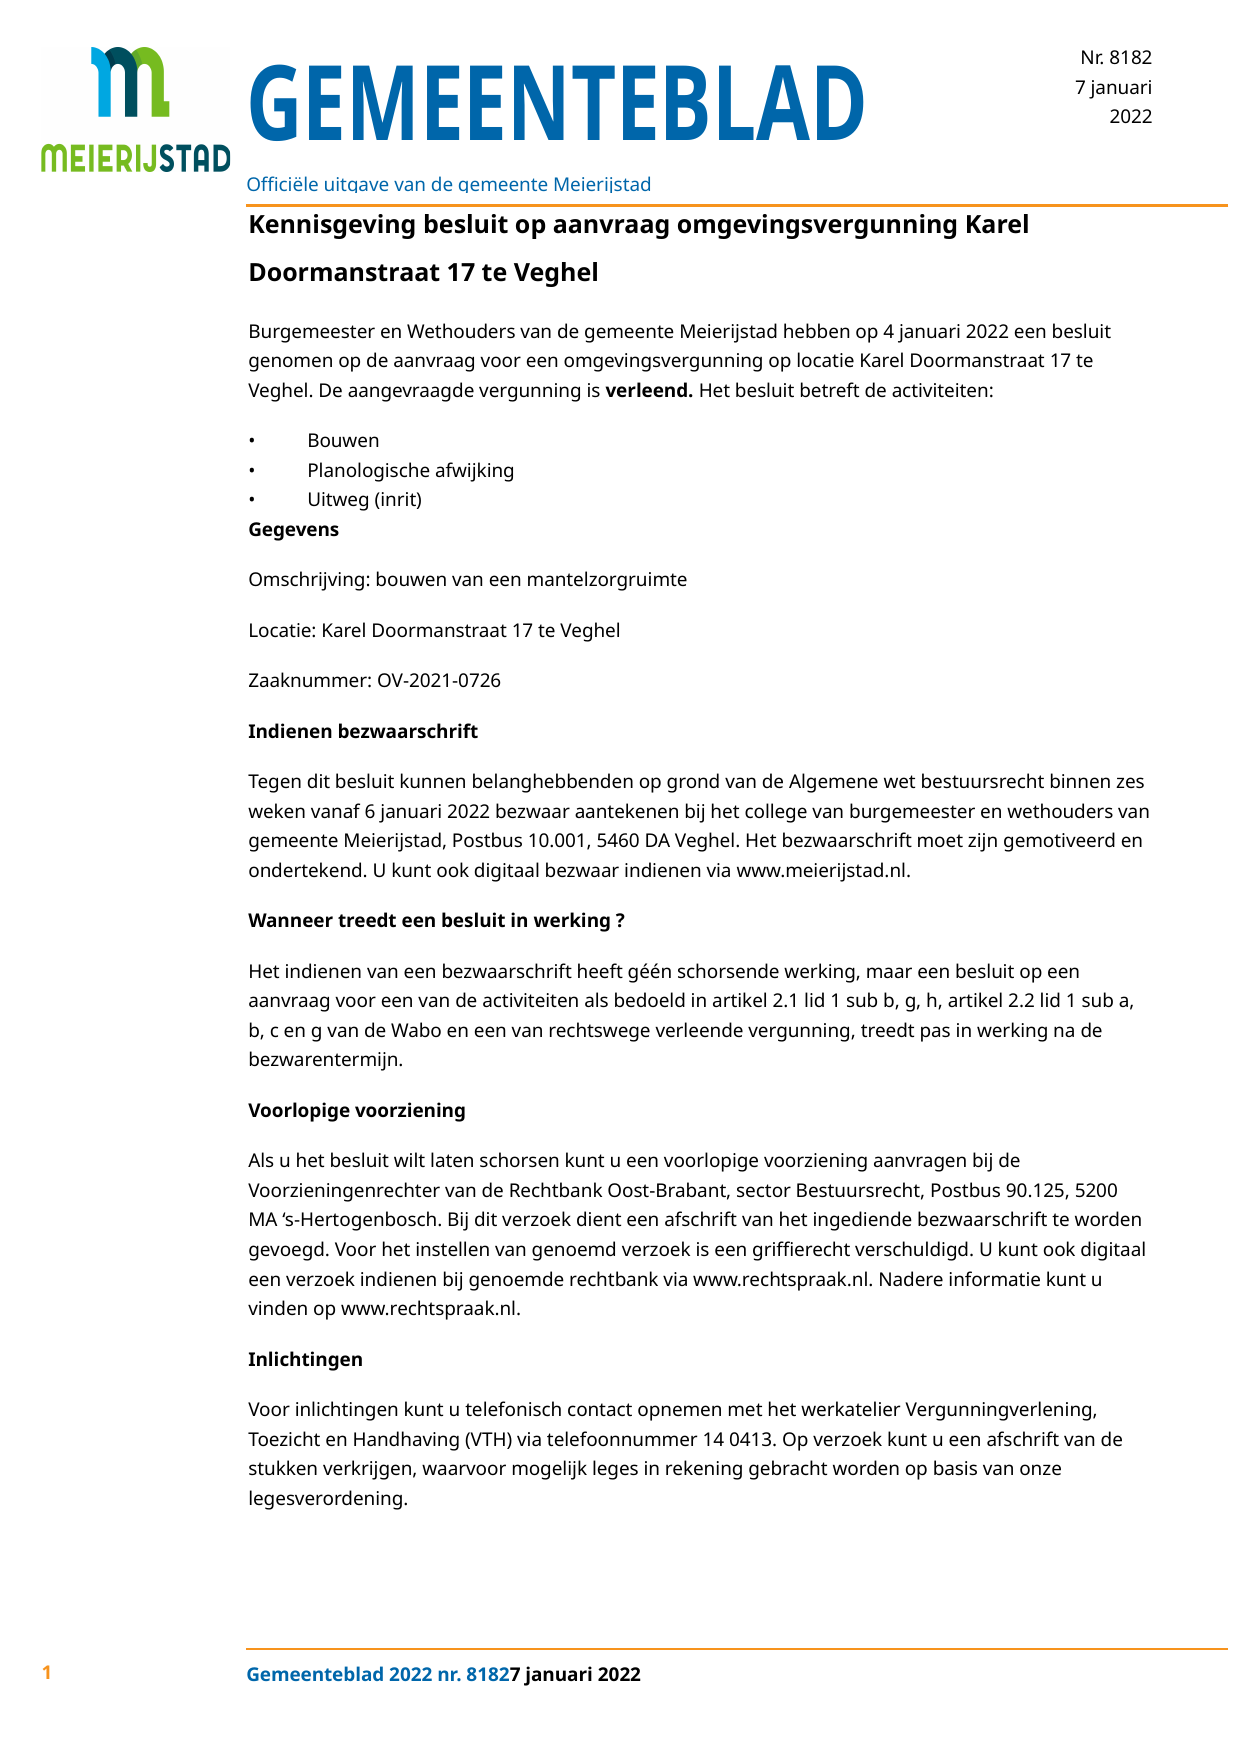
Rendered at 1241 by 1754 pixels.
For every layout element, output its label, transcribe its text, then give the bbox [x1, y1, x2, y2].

list Uitweg (inrit) [248, 487, 1152, 512]
text Zaaknummer: OV-2021-0726 [248, 667, 1152, 693]
text Wanneer treedt een besluit in werking ? [248, 907, 1152, 933]
text Gegevens [248, 516, 1152, 542]
text Voorlopige voorziening [248, 1097, 1152, 1123]
text Tegen dit besluit kunnen belanghebbenden op grond van de Algemene wet bestuursrecht binnen zes weken vanaf 6 januari 2022 bezwaar aantekenen bij het college van burgemeester en wethouders van gemeente Meierijstad, Postbus 10.001, 5460 DA Veghel. Het bezwaarschrift moet zijn gemotiveerd en ondertekend. U kunt ook digitaal bezwaar indienen via www.meierijstad.nl. [248, 768, 1152, 883]
list Bouwen [248, 427, 1152, 453]
text Kennisgeving besluit op aanvraag omgevingsvergunning Karel Doormanstraat 17 te Veghel [248, 207, 1152, 288]
list Planologische afwijking [248, 457, 1152, 483]
text Voor inlichtingen kunt u telefonisch contact opnemen met het werkatelier Vergunningverlening, Toezicht en Handhaving (VTH) via telefoonnummer 14 0413. Op verzoek kunt u een afschrift van de stukken verkrijgen, waarvoor mogelijk leges in rekening gebracht worden op basis van onze legesverordening. [248, 1396, 1152, 1511]
text Burgemeester en Wethouders van de gemeente Meierijstad hebben op 4 januari 2022 een besluit genomen op de aanvraag voor een omgevingsvergunning op locatie Karel Doormanstraat 17 te Veghel. De aangevraagde vergunning is verleend. Het besluit betreft de activiteiten: [248, 318, 1152, 403]
text Het indienen van een bezwaarschrift heeft géén schorsende werking, maar een besluit op een aanvraag voor een van de activiteiten als bedoeld in artikel 2.1 lid 1 sub b, g, h, artikel 2.2 lid 1 sub a, b, c en g van de Wabo en een van rechtswege verleende vergunning, treedt pas in werking na de bezwarentermijn. [248, 958, 1152, 1072]
text Omschrijving: bouwen van een mantelzorgruimte [248, 567, 1152, 592]
text Locatie: Karel Doormanstraat 17 te Veghel [248, 617, 1152, 643]
picture [41, 47, 231, 172]
text Als u het besluit wilt laten schorsen kunt u een voorlopige voorziening aanvragen bij de Voorzieningenrechter van de Rechtbank Oost-Brabant, sector Bestuursrecht, Postbus 90.125, 5200 MA ‘s-Hertogenbosch. Bij dit verzoek dient een afschrift van het ingediende bezwaarschrift te worden gevoegd. Voor het instellen van genoemd verzoek is een griffierecht verschuldigd. U kunt ook digitaal een verzoek indienen bij genoemde rechtbank via www.rechtspraak.nl. Nadere informatie kunt u vinden op www.rechtspraak.nl. [248, 1147, 1152, 1321]
text Indienen bezwaarschrift [248, 718, 1152, 744]
text Inlichtingen [248, 1346, 1152, 1372]
